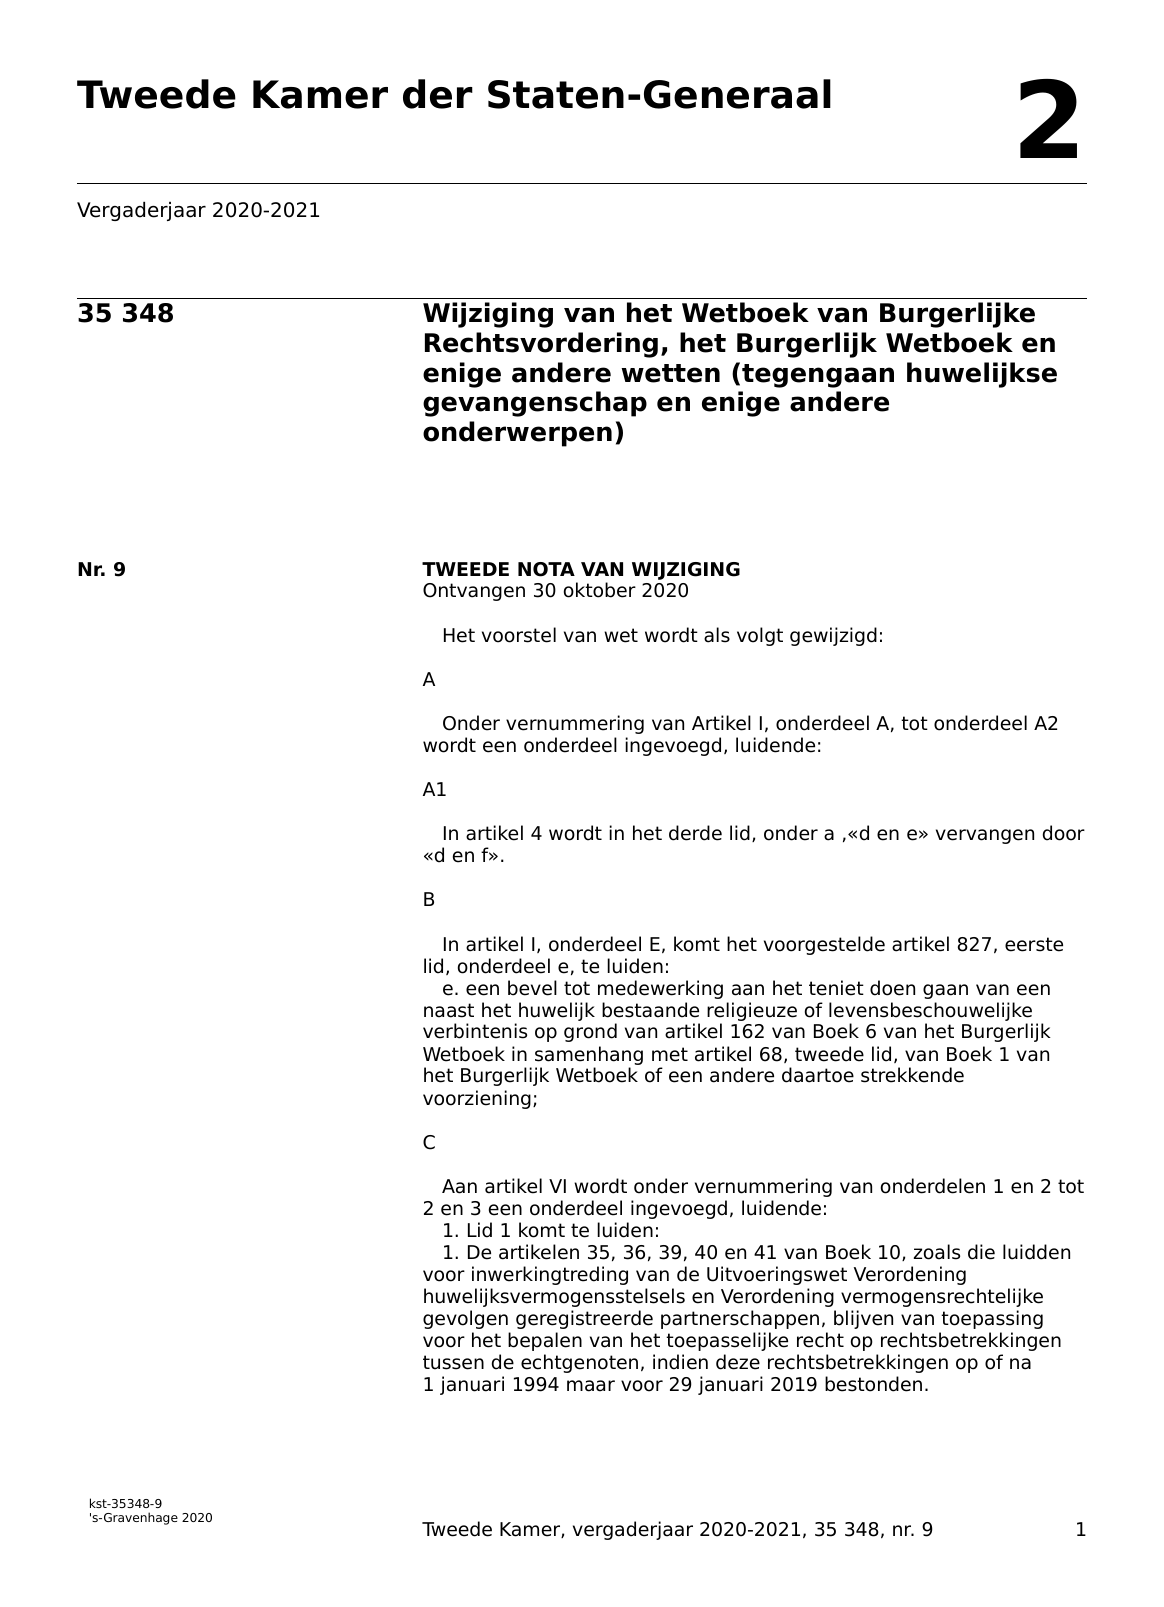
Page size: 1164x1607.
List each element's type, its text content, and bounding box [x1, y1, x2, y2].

text e. een bevel tot medewerking aan het teniet doen gaan van een naast het huwelijk bestaande religieuze of levensbeschouwelijke verbintenis op grond van artikel 162 van Boek 6 van het Burgerlijk Wetboek in samenhang met artikel 68, tweede lid, van Boek 1 van het Burgerlijk Wetboek of een andere daartoe strekkende voorziening; [422, 977, 1087, 1109]
text 's-Gravenhage 2020 [88, 1511, 323, 1525]
text In artikel 4 wordt in het derde lid, onder a ,«d en e» vervangen door «d en f». [422, 823, 1087, 867]
text Ontvangen 30 oktober 2020 [422, 580, 1087, 602]
table_header 2 [886, 59, 1087, 183]
text Onder vernummering van Artikel I, onderdeel A, tot onderdeel A2 wordt een onderdeel ingevoegd, luidende: [422, 713, 1087, 757]
subtitle 35 348 Wijziging van het Wetboek van Burgerlijke Rechtsvordering, het Burgerlijk Wetboek en enige andere wetten (tegengaan huwelijkse gevangenschap en enige andere onderwerpen) [77, 299, 1087, 447]
table_header Tweede Kamer der Staten-Generaal [77, 59, 886, 183]
text Aan artikel VI wordt onder vernummering van onderdelen 1 en 2 tot 2 en 3 een onderdeel ingevoegd, luidende: [422, 1176, 1087, 1220]
text In artikel I, onderdeel E, komt het voorgestelde artikel 827, eerste lid, onderdeel e, te luiden: [422, 933, 1087, 977]
text 1. De artikelen 35, 36, 39, 40 en 41 van Boek 10, zoals die luidden voor inwerkingtreding van de Uitvoeringswet Verordening huwelijksvermogensstelsels en Verordening vermogensrechtelijke gevolgen geregistreerde partnerschappen, blijven van toepassing voor het bepalen van het toepasselijke recht op rechtsbetrekkingen tussen de echtgenoten, indien deze rechtsbetrekkingen op of na 1 januari 1994 maar voor 29 januari 2019 bestonden. [422, 1242, 1087, 1396]
subtitle Nr. 9 TWEEDE NOTA VAN WIJZIGING [77, 558, 1087, 580]
table_cell Vergaderjaar 2020-2021 [77, 184, 1087, 298]
subtitle B [422, 889, 1087, 911]
subtitle A [422, 669, 1087, 691]
subtitle A1 [422, 779, 1087, 801]
text kst-35348-9 [88, 1497, 323, 1511]
text Het voorstel van wet wordt als volgt gewijzigd: [422, 624, 1087, 647]
subtitle C [422, 1132, 1087, 1153]
text 1. Lid 1 komt te luiden: [422, 1220, 1087, 1242]
